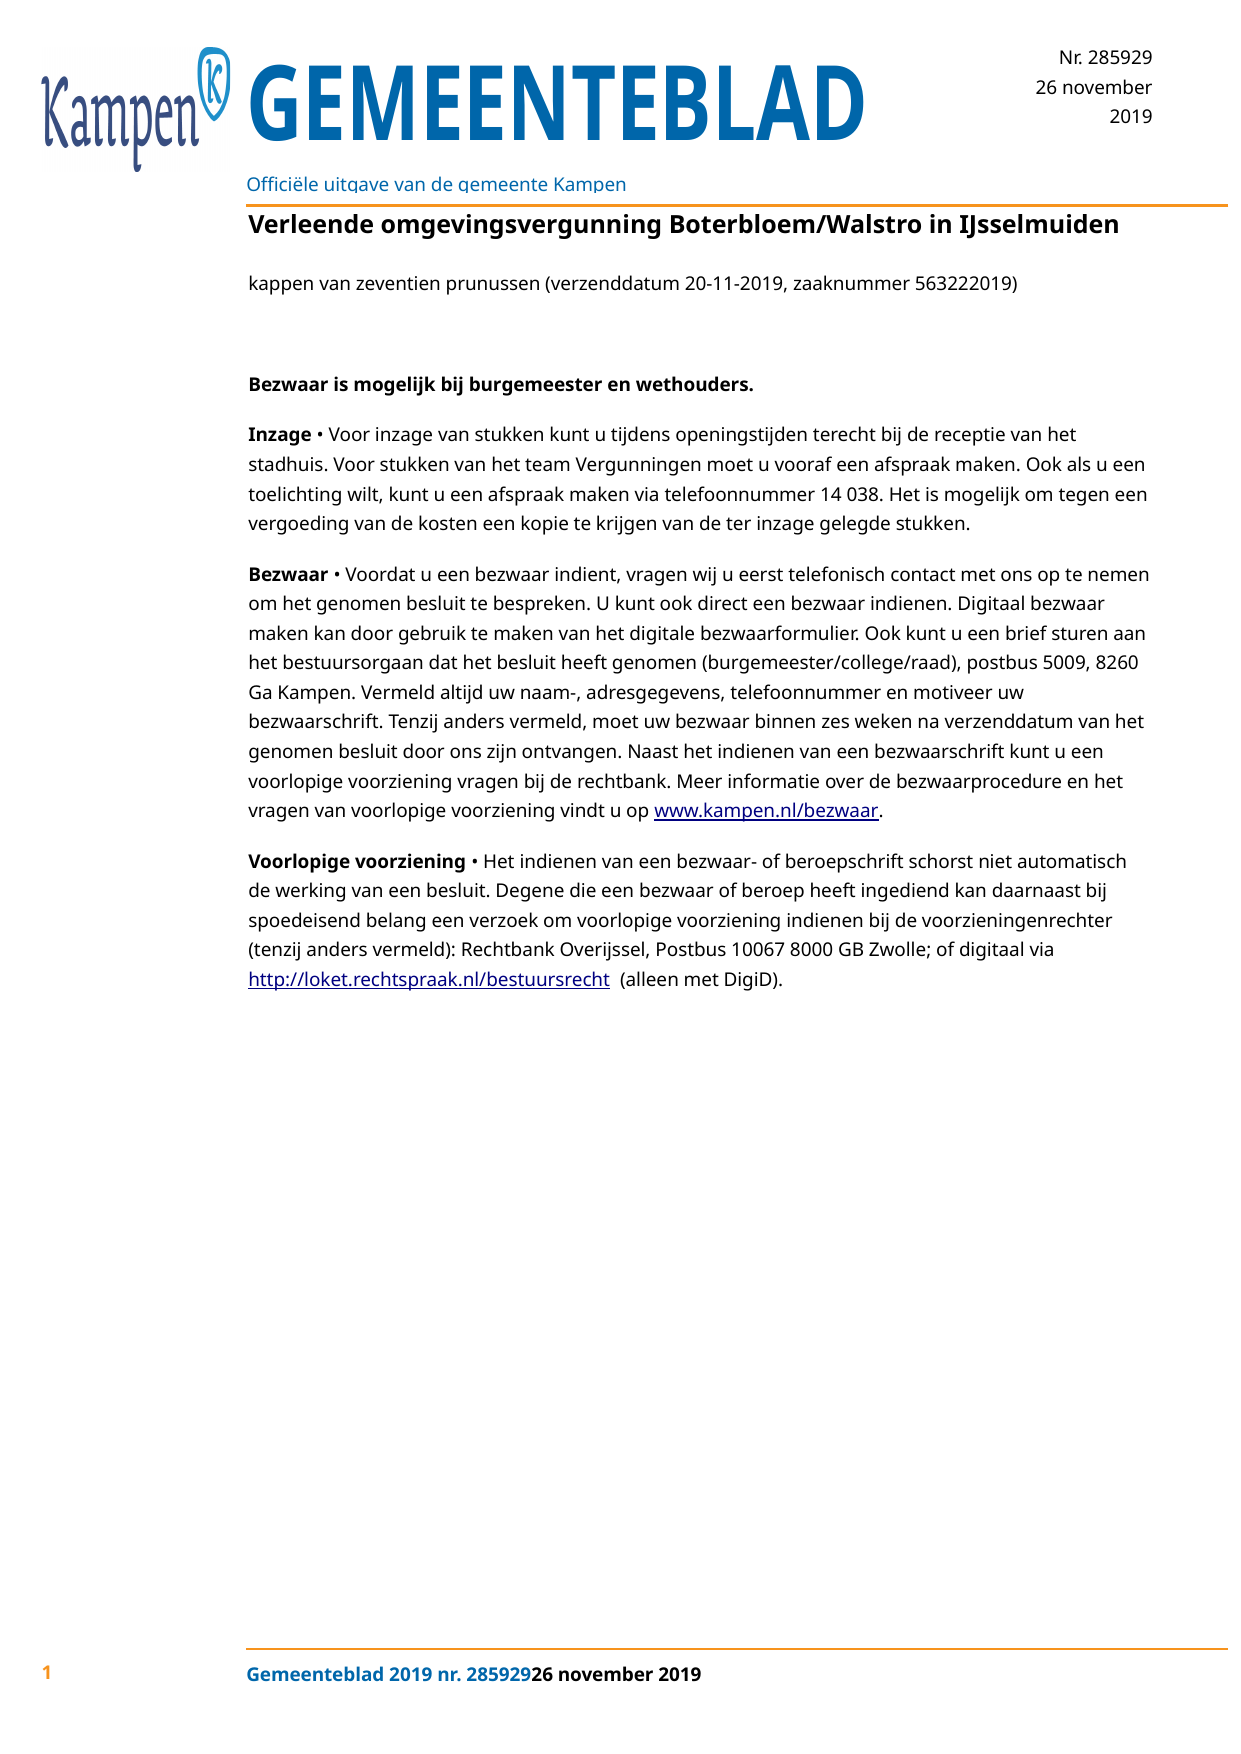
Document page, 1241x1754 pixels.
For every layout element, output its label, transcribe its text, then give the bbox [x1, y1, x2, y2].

text Voorlopige voorziening • Het indienen van een bezwaar- of beroepschrift schorst niet automatisch de werking van een besluit. Degene die een bezwaar of beroep heeft ingediend kan daarnaast bij spoedeisend belang een verzoek om voorlopige voorziening indienen bij de voorzieningenrechter (tenzij anders vermeld): Rechtbank Overijssel, Postbus 10067 8000 GB Zwolle; of digitaal via http://loket.rechtspraak.nl/bestuursrecht (alleen met DigiD). [248, 848, 1152, 992]
picture [41, 47, 231, 172]
text Bezwaar • Voordat u een bezwaar indient, vragen wij u eerst telefonisch contact met ons op te nemen om het genomen besluit te bespreken. U kunt ook direct een bezwaar indienen. Digitaal bezwaar maken kan door gebruik te maken van het digitale bezwaarformulier. Ook kunt u een brief sturen aan het bestuursorgaan dat het besluit heeft genomen (burgemeester/college/raad), postbus 5009, 8260 Ga Kampen. Vermeld altijd uw naam-, adresgegevens, telefoonnummer en motiveer uw bezwaarschrift. Tenzij anders vermeld, moet uw bezwaar binnen zes weken na verzenddatum van het genomen besluit door ons zijn ontvangen. Naast het indienen van een bezwaarschrift kunt u een voorlopige voorziening vragen bij de rechtbank. Meer informatie over de bezwaarprocedure en het vragen van voorlopige voorziening vindt u op www.kampen.nl/bezwaar. [248, 561, 1152, 823]
text Verleende omgevingsvergunning Boterbloem/Walstro in IJsselmuiden [248, 207, 1152, 241]
text Inzage • Voor inzage van stukken kunt u tijdens openingstijden terecht bij de receptie van het stadhuis. Voor stukken van het team Vergunningen moet u vooraf een afspraak maken. Ook als u een toelichting wilt, kunt u een afspraak maken via telefoonnummer 14 038. Het is mogelijk om tegen een vergoeding van de kosten een kopie te krijgen van de ter inzage gelegde stukken. [248, 422, 1152, 536]
text Bezwaar is mogelijk bij burgemeester en wethouders. [248, 371, 1152, 397]
text kappen van zeventien prunussen (verzenddatum 20-11-2019, zaaknummer 563222019) [248, 270, 1152, 296]
